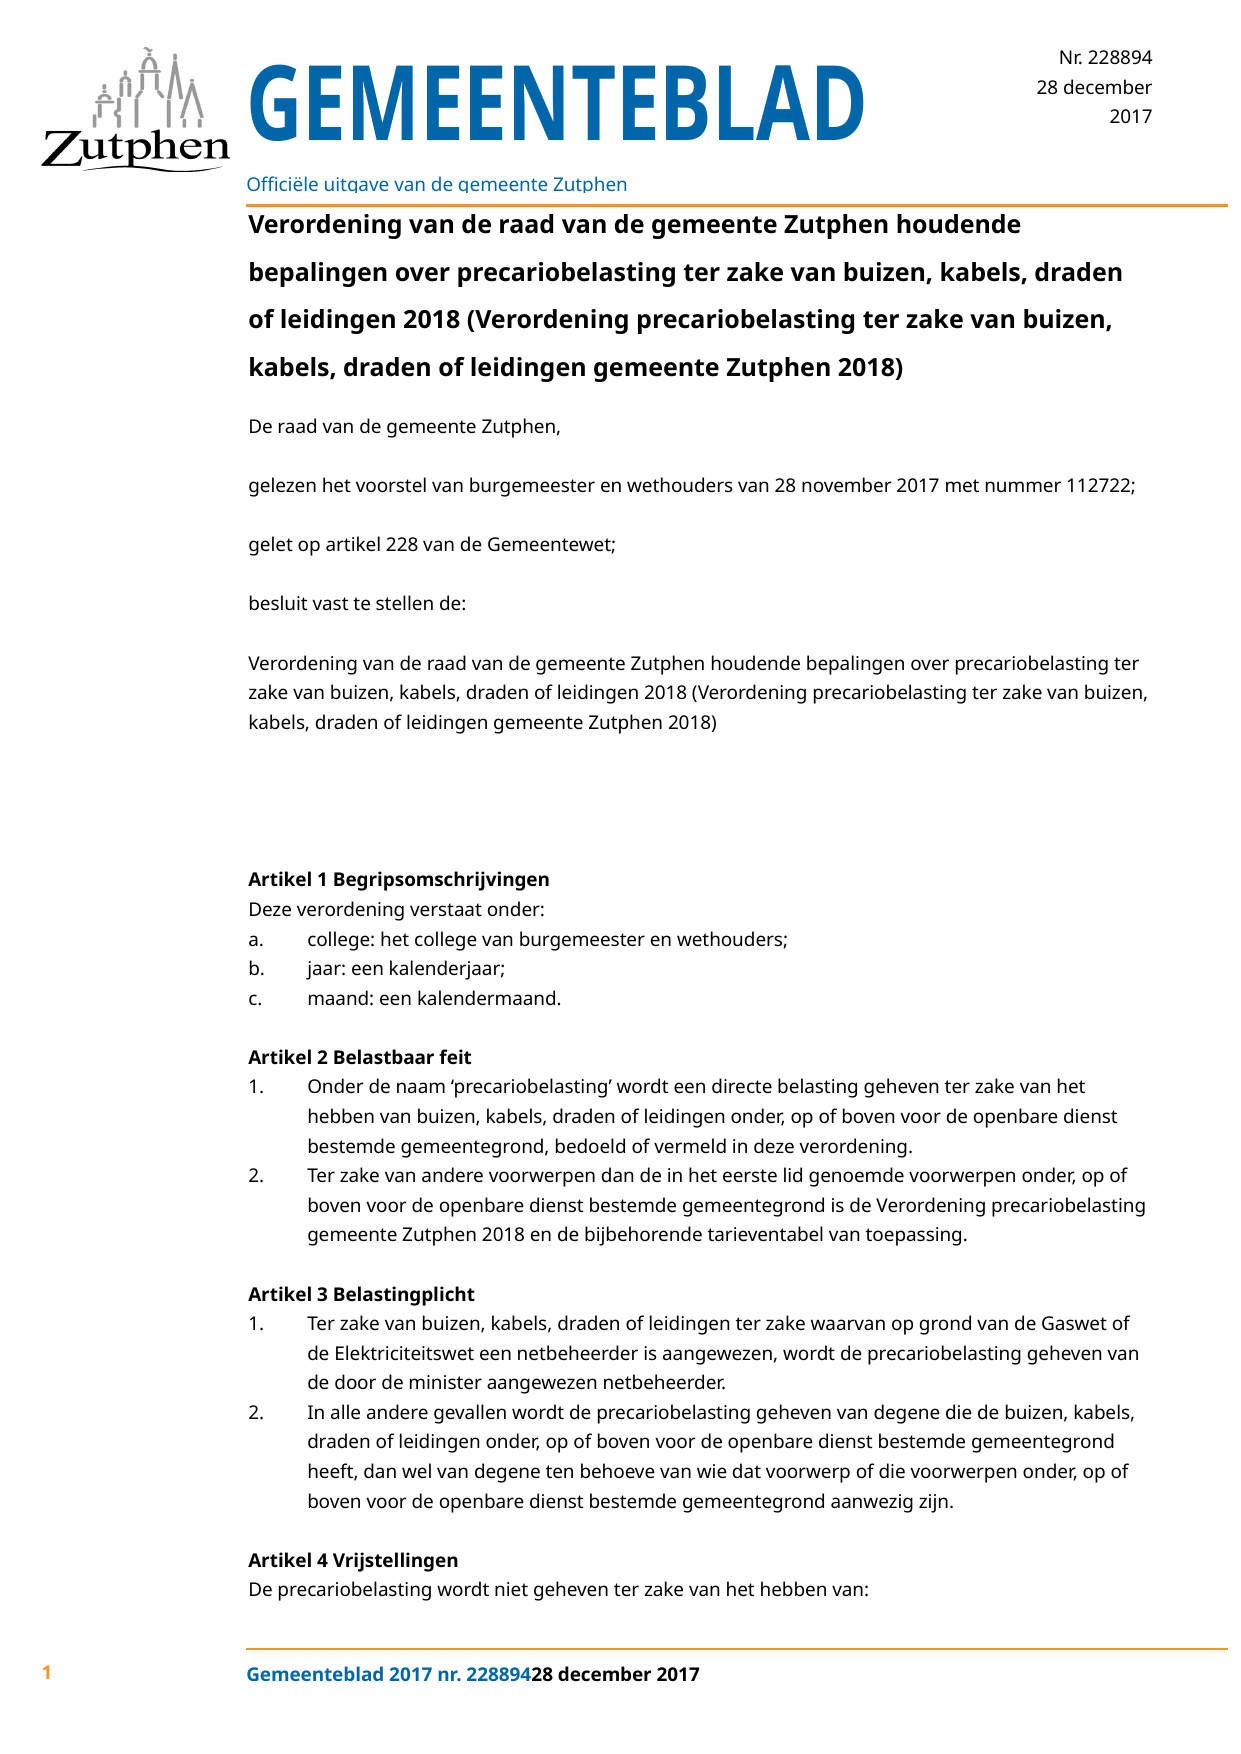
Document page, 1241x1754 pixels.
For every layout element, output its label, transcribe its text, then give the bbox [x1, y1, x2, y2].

list maand: een kalendermaand. [248, 985, 1152, 1011]
text Artikel 3 Belastingplicht [248, 1281, 1152, 1307]
list In alle andere gevallen wordt de precariobelasting geheven van degene die de buizen, kabels, draden of leidingen onder, op of boven voor de openbare dienst bestemde gemeentegrond heeft, dan wel van degene ten behoeve van wie dat voorwerp of die voorwerpen onder, op of boven voor de openbare dienst bestemde gemeentegrond aanwezig zijn. [248, 1399, 1152, 1514]
text De raad van de gemeente Zutphen, [248, 413, 1152, 439]
text Verordening van de raad van de gemeente Zutphen houdende bepalingen over precariobelasting ter zake van buizen, kabels, draden of leidingen 2018 (Verordening precariobelasting ter zake van buizen, kabels, draden of leidingen gemeente Zutphen 2018) [248, 650, 1152, 735]
list Ter zake van buizen, kabels, draden of leidingen ter zake waarvan op grond van de Gaswet of de Elektriciteitswet een netbeheerder is aangewezen, wordt de precariobelasting geheven van de door de minister aangewezen netbeheerder. [248, 1310, 1152, 1395]
text Artikel 2 Belastbaar feit [248, 1044, 1152, 1070]
list college: het college van burgemeester en wethouders; [248, 926, 1152, 952]
text Artikel 1 Begripsomschrijvingen [248, 867, 1152, 892]
picture [41, 47, 231, 172]
text gelet op artikel 228 van de Gemeentewet; [248, 531, 1152, 557]
list jaar: een kalenderjaar; [248, 955, 1152, 981]
text gelezen het voorstel van burgemeester en wethouders van 28 november 2017 met nummer 112722; [248, 472, 1152, 498]
text Verordening van de raad van de gemeente Zutphen houdende bepalingen over precariobelasting ter zake van buizen, kabels, draden of leidingen 2018 (Verordening precariobelasting ter zake van buizen, kabels, draden of leidingen gemeente Zutphen 2018) [248, 207, 1152, 384]
list Ter zake van andere voorwerpen dan de in het eerste lid genoemde voorwerpen onder, op of boven voor de openbare dienst bestemde gemeentegrond is de Verordening precariobelasting gemeente Zutphen 2018 en de bijbehorende tarieventabel van toepassing. [248, 1162, 1152, 1247]
text De precariobelasting wordt niet geheven ter zake van het hebben van: [248, 1577, 1152, 1602]
text besluit vast te stellen de: [248, 591, 1152, 616]
list Onder de naam ‘precariobelasting’ wordt een directe belasting geheven ter zake van het hebben van buizen, kabels, draden of leidingen onder, op of boven voor de openbare dienst bestemde gemeentegrond, bedoeld of vermeld in deze verordening. [248, 1074, 1152, 1159]
text Deze verordening verstaat onder: [248, 896, 1152, 922]
text Artikel 4 Vrijstellingen [248, 1547, 1152, 1573]
